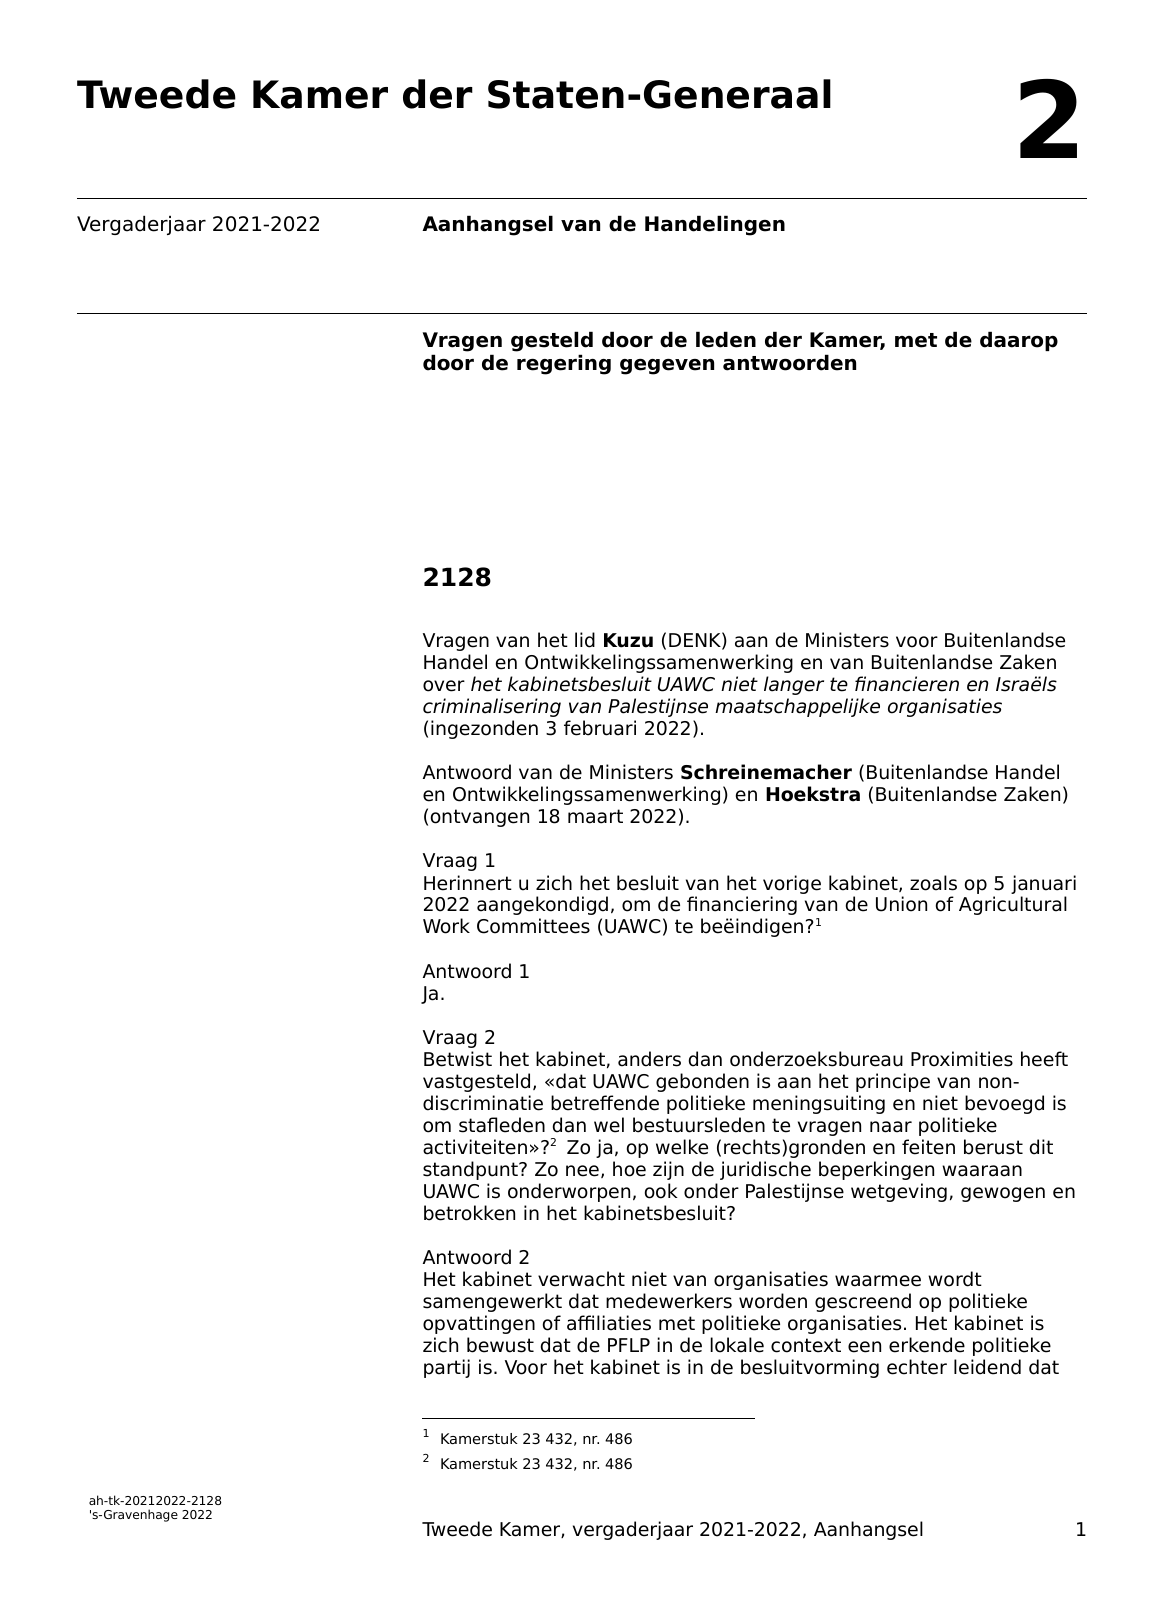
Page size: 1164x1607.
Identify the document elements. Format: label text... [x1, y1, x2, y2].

text Kamerstuk 23 432, nr. 486 [422, 1427, 1087, 1449]
text ah-tk-20212022-2128 [88, 1494, 323, 1508]
table_cell Vergaderjaar 2021-2022 [77, 199, 422, 313]
text Antwoord 1 [422, 961, 1087, 982]
table_cell Vragen gesteld door de leden der Kamer, met de daarop door de regering gegeven antwoorden [422, 314, 1087, 375]
table_cell [77, 314, 422, 375]
text Herinnert u zich het besluit van het vorige kabinet, zoals op 5 januari 2022 aangekondigd, om de financiering van de Union of Agricultural Work Committees (UAWC) te beëindigen? [422, 872, 1087, 938]
text Vraag 1 [422, 850, 1087, 872]
text Antwoord 2 [422, 1247, 1087, 1269]
text Vragen van het lid Kuzu (DENK) aan de Ministers voor Buitenlandse Handel en Ontwikkelingssamenwerking en van Buitenlandse Zaken over het kabinetsbesluit UAWC niet langer te financieren en Israëls criminalisering van Palestijnse maatschappelijke organisaties (ingezonden 3 februari 2022). [422, 630, 1087, 740]
text 's-Gravenhage 2022 [88, 1508, 323, 1522]
text 2128 [422, 563, 1087, 592]
text Vraag 2 [422, 1027, 1087, 1049]
text Antwoord van de Ministers Schreinemacher (Buitenlandse Handel en Ontwikkelingssamenwerking) en Hoekstra (Buitenlandse Zaken) (ontvangen 18 maart 2022). [422, 762, 1087, 828]
table_header Tweede Kamer der Staten-Generaal [77, 59, 886, 198]
table_cell Aanhangsel van de Handelingen [422, 199, 1087, 313]
text Ja. [422, 982, 1087, 1004]
table_header 2 [886, 59, 1087, 198]
text Het kabinet verwacht niet van organisaties waarmee wordt samengewerkt dat medewerkers worden gescreend op politieke opvattingen of affiliaties met politieke organisaties. Het kabinet is zich bewust dat de PFLP in de lokale context een erkende politieke partij is. Voor het kabinet is in de besluitvorming echter leidend dat [422, 1269, 1087, 1378]
text Betwist het kabinet, anders dan onderzoeksbureau Proximities heeft vastgesteld, «dat UAWC gebonden is aan het principe van non-discriminatie betreffende politieke meningsuiting en niet bevoegd is om stafleden dan wel bestuursleden te vragen naar politieke activiteiten»? Zo ja, op welke (rechts)gronden en feiten berust dit standpunt? Zo nee, hoe zijn de juridische beperkingen waaraan UAWC is onderworpen, ook onder Palestijnse wetgeving, gewogen en betrokken in het kabinetsbesluit? [422, 1049, 1087, 1224]
text Kamerstuk 23 432, nr. 486 [422, 1452, 1087, 1474]
